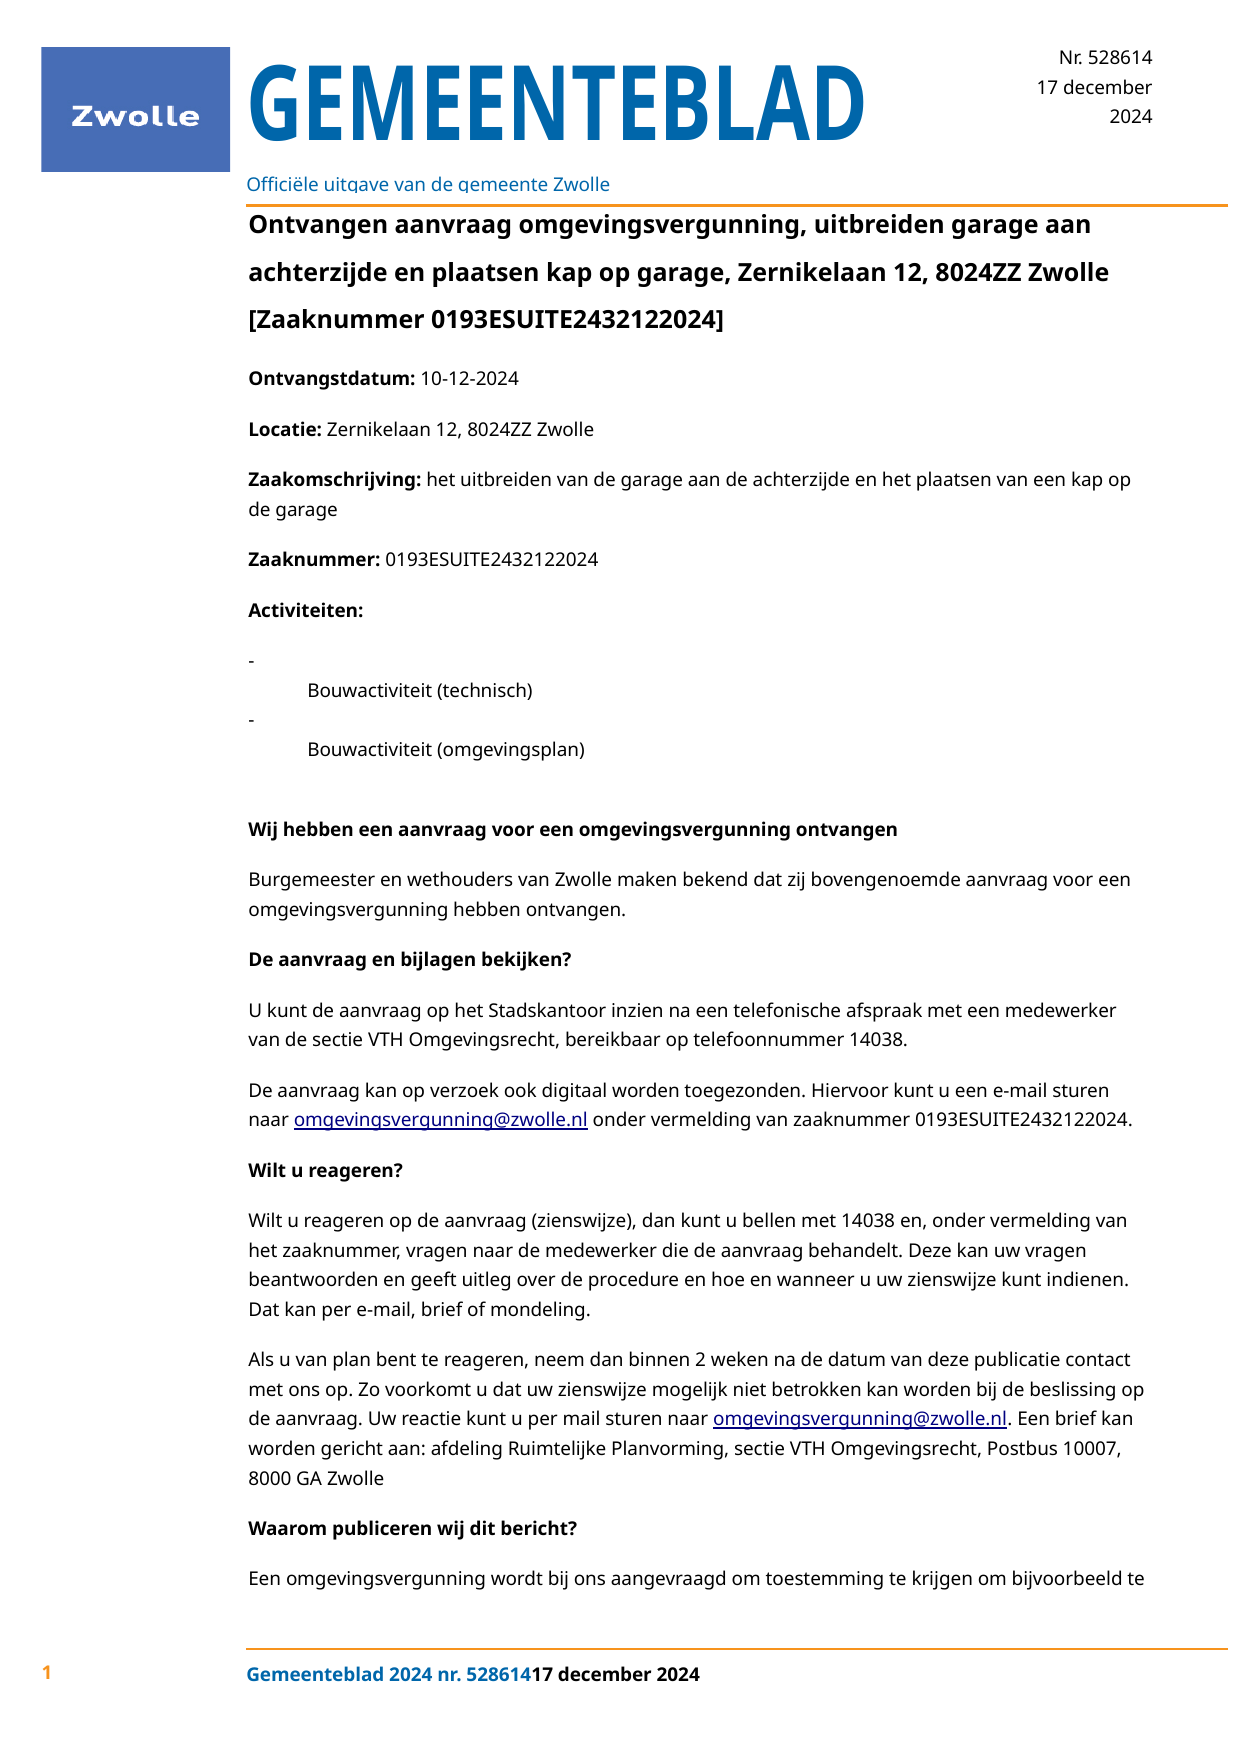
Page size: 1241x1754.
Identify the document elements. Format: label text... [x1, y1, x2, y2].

text Een omgevingsvergunning wordt bij ons aangevraagd om toestemming te krijgen om bijvoorbeeld te [248, 1566, 1152, 1591]
text Zaaknummer: 0193ESUITE2432122024 [248, 546, 1152, 572]
text Locatie: Zernikelaan 12, 8024ZZ Zwolle [248, 416, 1152, 442]
text Als u van plan bent te reageren, neem dan binnen 2 weken na de datum van deze publicatie contact met ons op. Zo voorkomt u dat uw zienswijze mogelijk niet betrokken kan worden bij de beslissing op de aanvraag. Uw reactie kunt u per mail sturen naar omgevingsvergunning@zwolle.nl. Een brief kan worden gericht aan: afdeling Ruimtelijke Planvorming, sectie VTH Omgevingsrecht, Postbus 10007, 8000 GA Zwolle [248, 1346, 1152, 1490]
list Bouwactiviteit (omgevingsplan) [248, 736, 1152, 762]
text De aanvraag en bijlagen bekijken? [248, 946, 1152, 972]
text Zaakomschrijving: het uitbreiden van de garage aan de achterzijde en het plaatsen van een kap op de garage [248, 466, 1152, 522]
list Bouwactiviteit (technisch) [248, 677, 1152, 702]
text Wilt u reageren op de aanvraag (zienswijze), dan kunt u bellen met 14038 en, onder vermelding van het zaaknummer, vragen naar de medewerker die de aanvraag behandelt. Deze kan uw vragen beantwoorden en geeft uitleg over de procedure en hoe en wanneer u uw zienswijze kunt indienen. Dat kan per e-mail, brief of mondeling. [248, 1207, 1152, 1322]
text Wij hebben een aanvraag voor een omgevingsvergunning ontvangen [248, 816, 1152, 842]
text Burgemeester en wethouders van Zwolle maken bekend dat zij bovengenoemde aanvraag voor een omgevingsvergunning hebben ontvangen. [248, 866, 1152, 922]
picture [41, 47, 231, 172]
text Activiteiten: [248, 597, 1152, 622]
text U kunt de aanvraag op het Stadskantoor inzien na een telefonische afspraak met een medewerker van de sectie VTH Omgevingsrecht, bereikbaar op telefoonnummer 14038. [248, 997, 1152, 1052]
text De aanvraag kan op verzoek ook digitaal worden toegezonden. Hiervoor kunt u een e-mail sturen naar omgevingsvergunning@zwolle.nl onder vermelding van zaaknummer 0193ESUITE2432122024. [248, 1077, 1152, 1132]
text Waarom publiceren wij dit bericht? [248, 1515, 1152, 1541]
text Ontvangen aanvraag omgevingsvergunning, uitbreiden garage aan achterzijde en plaatsen kap op garage, Zernikelaan 12, 8024ZZ Zwolle [Zaaknummer 0193ESUITE2432122024] [248, 207, 1152, 336]
text Ontvangstdatum: 10-12-2024 [248, 366, 1152, 391]
text Wilt u reageren? [248, 1157, 1152, 1182]
